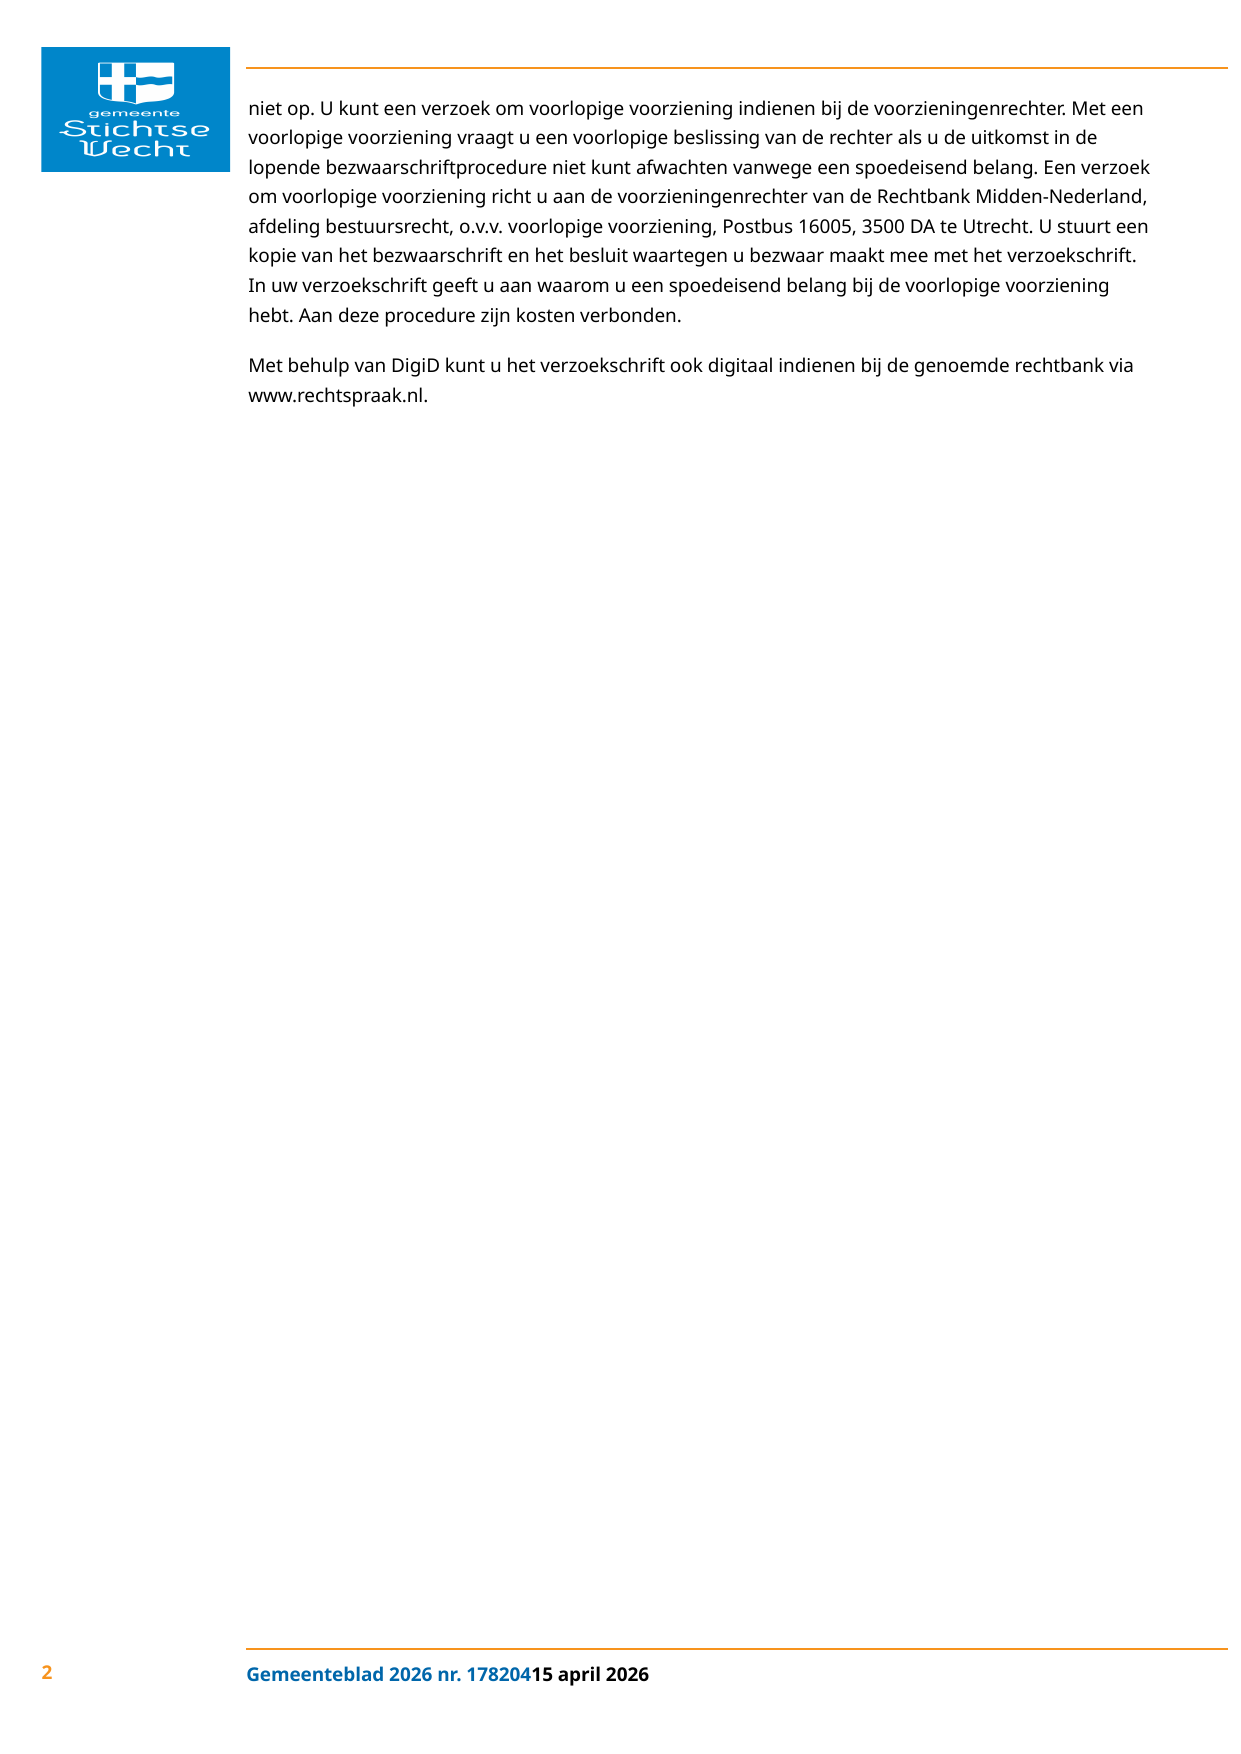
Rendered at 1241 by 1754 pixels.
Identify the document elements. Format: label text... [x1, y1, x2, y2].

text Met behulp van DigiD kunt u het verzoekschrift ook digitaal indienen bij de genoemde rechtbank via www.rechtspraak.nl. [248, 352, 1152, 408]
text niet op. U kunt een verzoek om voorlopige voorziening indienen bij de voorzieningenrechter. Met een voorlopige voorziening vraagt u een voorlopige beslissing van de rechter als u de uitkomst in de lopende bezwaarschriftprocedure niet kunt afwachten vanwege een spoedeisend belang. Een verzoek om voorlopige voorziening richt u aan de voorzieningenrechter van de Rechtbank Midden-Nederland, afdeling bestuursrecht, o.v.v. voorlopige voorziening, Postbus 16005, 3500 DA te Utrecht. U stuurt een kopie van het bezwaarschrift en het besluit waartegen u bezwaar maakt mee met het verzoekschrift. In uw verzoekschrift geeft u aan waarom u een spoedeisend belang bij de voorlopige voorziening hebt. Aan deze procedure zijn kosten verbonden. [248, 95, 1152, 328]
picture [99, 63, 135, 101]
picture [137, 63, 174, 103]
